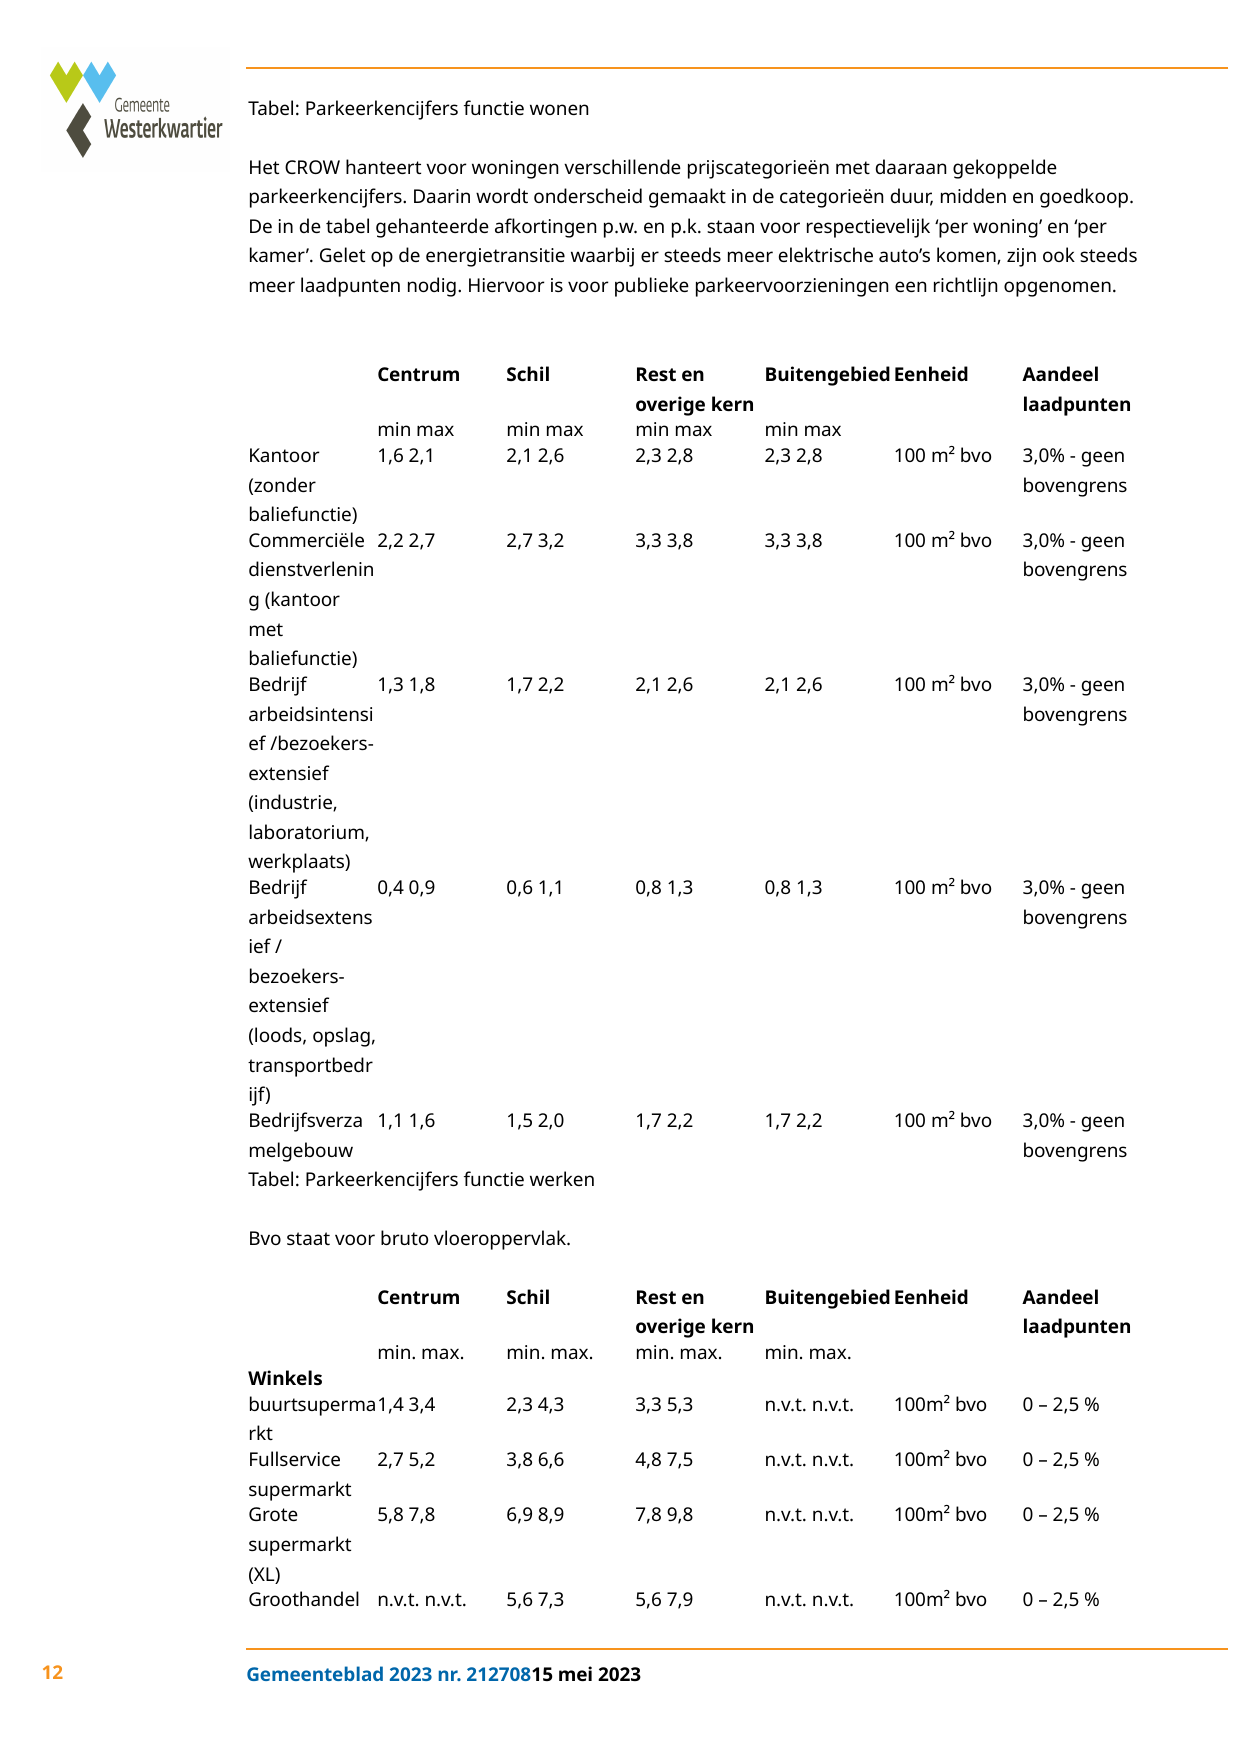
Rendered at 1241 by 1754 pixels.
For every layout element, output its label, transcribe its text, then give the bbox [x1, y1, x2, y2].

table_cell min. max. [506, 1340, 635, 1365]
table_cell Winkels [248, 1365, 377, 1391]
table_cell 1,3 1,8 [377, 671, 506, 874]
table_cell n.v.t. n.v.t. [764, 1502, 893, 1586]
table_cell [1023, 1365, 1152, 1391]
table_cell Commerciële dienstverlening (kantoor met baliefunctie) [248, 527, 377, 671]
table_cell [248, 1340, 377, 1365]
table_cell min. max. [635, 1340, 764, 1365]
table_cell 100 m² bvo [894, 874, 1022, 1107]
table_cell 7,8 9,8 [635, 1502, 764, 1586]
table_cell n.v.t. n.v.t. [764, 1391, 893, 1446]
text Bvo staat voor bruto vloeroppervlak. [248, 1225, 1152, 1251]
table_cell [377, 1365, 506, 1391]
table_cell 2,7 3,2 [506, 527, 635, 671]
table_header Buitengebied [764, 1284, 893, 1339]
table_cell n.v.t. n.v.t. [764, 1586, 893, 1612]
table_header [248, 361, 377, 416]
table_header [248, 1284, 377, 1339]
table_cell 2,1 2,6 [635, 671, 764, 874]
table_cell Bedrijf arbeidsextensief / bezoekers-extensief (loods, opslag, transportbedrijf) [248, 874, 377, 1107]
table_cell [506, 1365, 635, 1391]
table_cell 2,1 2,6 [764, 671, 893, 874]
table_cell Groothandel [248, 1586, 377, 1612]
table_cell 0 – 2,5 % [1023, 1502, 1152, 1586]
table_cell 0 – 2,5 % [1023, 1446, 1152, 1502]
table_cell [764, 1365, 893, 1391]
table_cell 3,3 3,8 [764, 527, 893, 671]
table_cell Kantoor (zonder baliefunctie) [248, 442, 377, 527]
table_cell 3,0% - geen bovengrens [1023, 1107, 1152, 1162]
table_header Centrum [377, 361, 506, 416]
table_header Aandeel laadpunten [1023, 1284, 1152, 1339]
table_cell min. max. [377, 1340, 506, 1365]
table_cell [894, 416, 1022, 442]
table_cell 1,7 2,2 [635, 1107, 764, 1162]
table_cell min max [764, 416, 893, 442]
table_cell 1,1 1,6 [377, 1107, 506, 1162]
table_header Schil [506, 1284, 635, 1339]
text Tabel: Parkeerkencijfers functie werken [248, 1166, 1152, 1191]
table_header Centrum [377, 1284, 506, 1339]
table_header Aandeel laadpunten [1023, 361, 1152, 416]
table_cell 3,3 5,3 [635, 1391, 764, 1446]
table_cell 2,3 4,3 [506, 1391, 635, 1446]
table_cell 2,1 2,6 [506, 442, 635, 527]
table_cell 4,8 7,5 [635, 1446, 764, 1502]
table_cell 100m² bvo [894, 1446, 1022, 1502]
table_cell 0,6 1,1 [506, 874, 635, 1107]
picture [41, 47, 231, 172]
table_cell min. max. [764, 1340, 893, 1365]
table_cell 1,7 2,2 [506, 671, 635, 874]
table_cell Bedrijf arbeidsintensief /bezoekers-extensief (industrie, laboratorium, werkplaats) [248, 671, 377, 874]
table_cell 1,6 2,1 [377, 442, 506, 527]
table_header Eenheid [894, 361, 1022, 416]
table_cell 3,0% - geen bovengrens [1023, 442, 1152, 527]
table_cell [894, 1365, 1022, 1391]
table_cell 2,7 5,2 [377, 1446, 506, 1502]
table_cell 0,4 0,9 [377, 874, 506, 1107]
table_cell 2,2 2,7 [377, 527, 506, 671]
table_cell 2,3 2,8 [764, 442, 893, 527]
table_cell min max [506, 416, 635, 442]
table_cell 5,6 7,9 [635, 1586, 764, 1612]
table_cell n.v.t. n.v.t. [377, 1586, 506, 1612]
table_cell 1,5 2,0 [506, 1107, 635, 1162]
table_cell 100 m² bvo [894, 1107, 1022, 1162]
table_cell [635, 1365, 764, 1391]
table_cell 5,8 7,8 [377, 1502, 506, 1586]
table_cell 0,8 1,3 [764, 874, 893, 1107]
table_cell 0 – 2,5 % [1023, 1391, 1152, 1446]
table_cell 6,9 8,9 [506, 1502, 635, 1586]
table_cell min max [635, 416, 764, 442]
table_cell 100m² bvo [894, 1586, 1022, 1612]
table_cell 2,3 2,8 [635, 442, 764, 527]
table_cell [1023, 416, 1152, 442]
table_cell Fullservice supermarkt [248, 1446, 377, 1502]
table_cell 100 m² bvo [894, 527, 1022, 671]
table_cell 3,3 3,8 [635, 527, 764, 671]
text Het CROW hanteert voor woningen verschillende prijscategorieën met daaraan gekoppelde parkeerkencijfers. Daarin wordt onderscheid gemaakt in de categorieën duur, midden en goedkoop. De in de tabel gehanteerde afkortingen p.w. en p.k. staan voor respectievelijk ‘per woning’ en ‘per kamer’. Gelet op de energietransitie waarbij er steeds meer elektrische auto’s komen, zijn ook steeds meer laadpunten nodig. Hiervoor is voor publieke parkeervoorzieningen een richtlijn opgenomen. [248, 154, 1152, 298]
table_cell 100 m² bvo [894, 671, 1022, 874]
table_cell [894, 1340, 1022, 1365]
table_cell 5,6 7,3 [506, 1586, 635, 1612]
table_cell buurtsupermarkt [248, 1391, 377, 1446]
table_cell 3,0% - geen bovengrens [1023, 527, 1152, 671]
table_cell 3,0% - geen bovengrens [1023, 874, 1152, 1107]
table_cell 3,0% - geen bovengrens [1023, 671, 1152, 874]
table_cell 0,8 1,3 [635, 874, 764, 1107]
table_cell min max [377, 416, 506, 442]
table_header Rest en overige kern [635, 361, 764, 416]
table_cell 1,7 2,2 [764, 1107, 893, 1162]
table_cell 100 m² bvo [894, 442, 1022, 527]
table_cell [1023, 1340, 1152, 1365]
table_cell 3,8 6,6 [506, 1446, 635, 1502]
table_cell 100m² bvo [894, 1391, 1022, 1446]
text Tabel: Parkeerkencijfers functie wonen [248, 95, 1152, 121]
table_header Eenheid [894, 1284, 1022, 1339]
table_cell 1,4 3,4 [377, 1391, 506, 1446]
table_header Rest en overige kern [635, 1284, 764, 1339]
table_cell Bedrijfsverzamelgebouw [248, 1107, 377, 1162]
table_cell Grote supermarkt (XL) [248, 1502, 377, 1586]
table_cell [248, 416, 377, 442]
table_cell 100m² bvo [894, 1502, 1022, 1586]
table_cell n.v.t. n.v.t. [764, 1446, 893, 1502]
table_header Buitengebied [764, 361, 893, 416]
table_header Schil [506, 361, 635, 416]
table_cell 0 – 2,5 % [1023, 1586, 1152, 1612]
